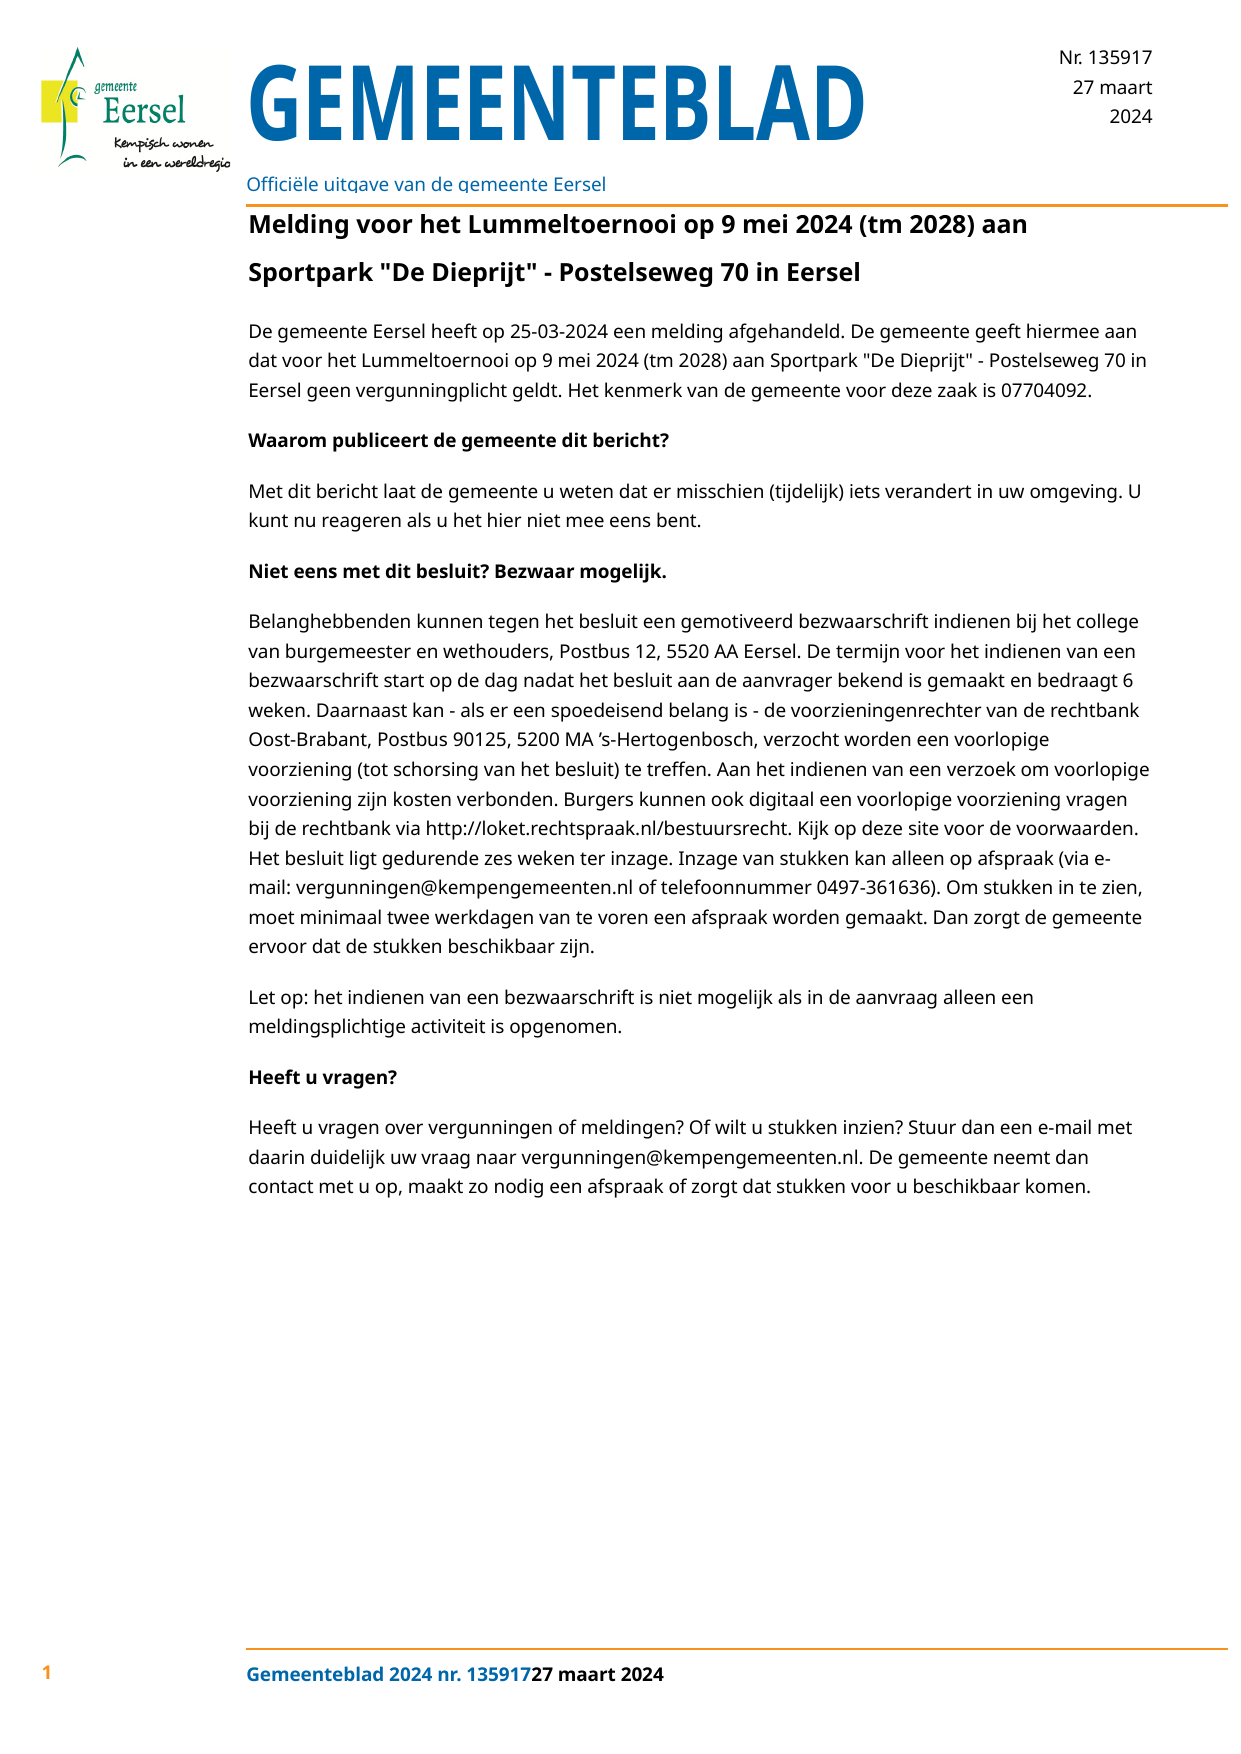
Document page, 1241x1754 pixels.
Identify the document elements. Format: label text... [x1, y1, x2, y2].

text Heeft u vragen over vergunningen of meldingen? Of wilt u stukken inzien? Stuur dan een e-mail met daarin duidelijk uw vraag naar vergunningen@kempengemeenten.nl. De gemeente neemt dan contact met u op, maakt zo nodig een afspraak of zorgt dat stukken voor u beschikbaar komen. [248, 1114, 1152, 1199]
text Waarom publiceert de gemeente dit bericht? [248, 427, 1152, 453]
text Niet eens met dit besluit? Bezwaar mogelijk. [248, 558, 1152, 584]
picture [41, 47, 231, 172]
text Heeft u vragen? [248, 1064, 1152, 1090]
text Melding voor het Lummeltoernooi op 9 mei 2024 (tm 2028) aan Sportpark "De Dieprijt" - Postelseweg 70 in Eersel [248, 207, 1152, 288]
text Belanghebbenden kunnen tegen het besluit een gemotiveerd bezwaarschrift indienen bij het college van burgemeester en wethouders, Postbus 12, 5520 AA Eersel. De termijn voor het indienen van een bezwaarschrift start op de dag nadat het besluit aan de aanvrager bekend is gemaakt en bedraagt 6 weken. Daarnaast kan - als er een spoedeisend belang is - de voorzieningenrechter van de rechtbank Oost-Brabant, Postbus 90125, 5200 MA ’s-Hertogenbosch, verzocht worden een voorlopige voorziening (tot schorsing van het besluit) te treffen. Aan het indienen van een verzoek om voorlopige voorziening zijn kosten verbonden. Burgers kunnen ook digitaal een voorlopige voorziening vragen bij de rechtbank via http://loket.rechtspraak.nl/bestuursrecht. Kijk op deze site voor de voorwaarden. Het besluit ligt gedurende zes weken ter inzage. Inzage van stukken kan alleen op afspraak (via e-mail: vergunningen@kempengemeenten.nl of telefoonnummer 0497-361636). Om stukken in te zien, moet minimaal twee werkdagen van te voren een afspraak worden gemaakt. Dan zorgt de gemeente ervoor dat de stukken beschikbaar zijn. [248, 608, 1152, 959]
text De gemeente Eersel heeft op 25-03-2024 een melding afgehandeld. De gemeente geeft hiermee aan dat voor het Lummeltoernooi op 9 mei 2024 (tm 2028) aan Sportpark "De Dieprijt" - Postelseweg 70 in Eersel geen vergunningplicht geldt. Het kenmerk van de gemeente voor deze zaak is 07704092. [248, 318, 1152, 403]
text Let op: het indienen van een bezwaarschrift is niet mogelijk als in de aanvraag alleen een meldingsplichtige activiteit is opgenomen. [248, 984, 1152, 1039]
text Met dit bericht laat de gemeente u weten dat er misschien (tijdelijk) iets verandert in uw omgeving. U kunt nu reageren als u het hier niet mee eens bent. [248, 478, 1152, 533]
